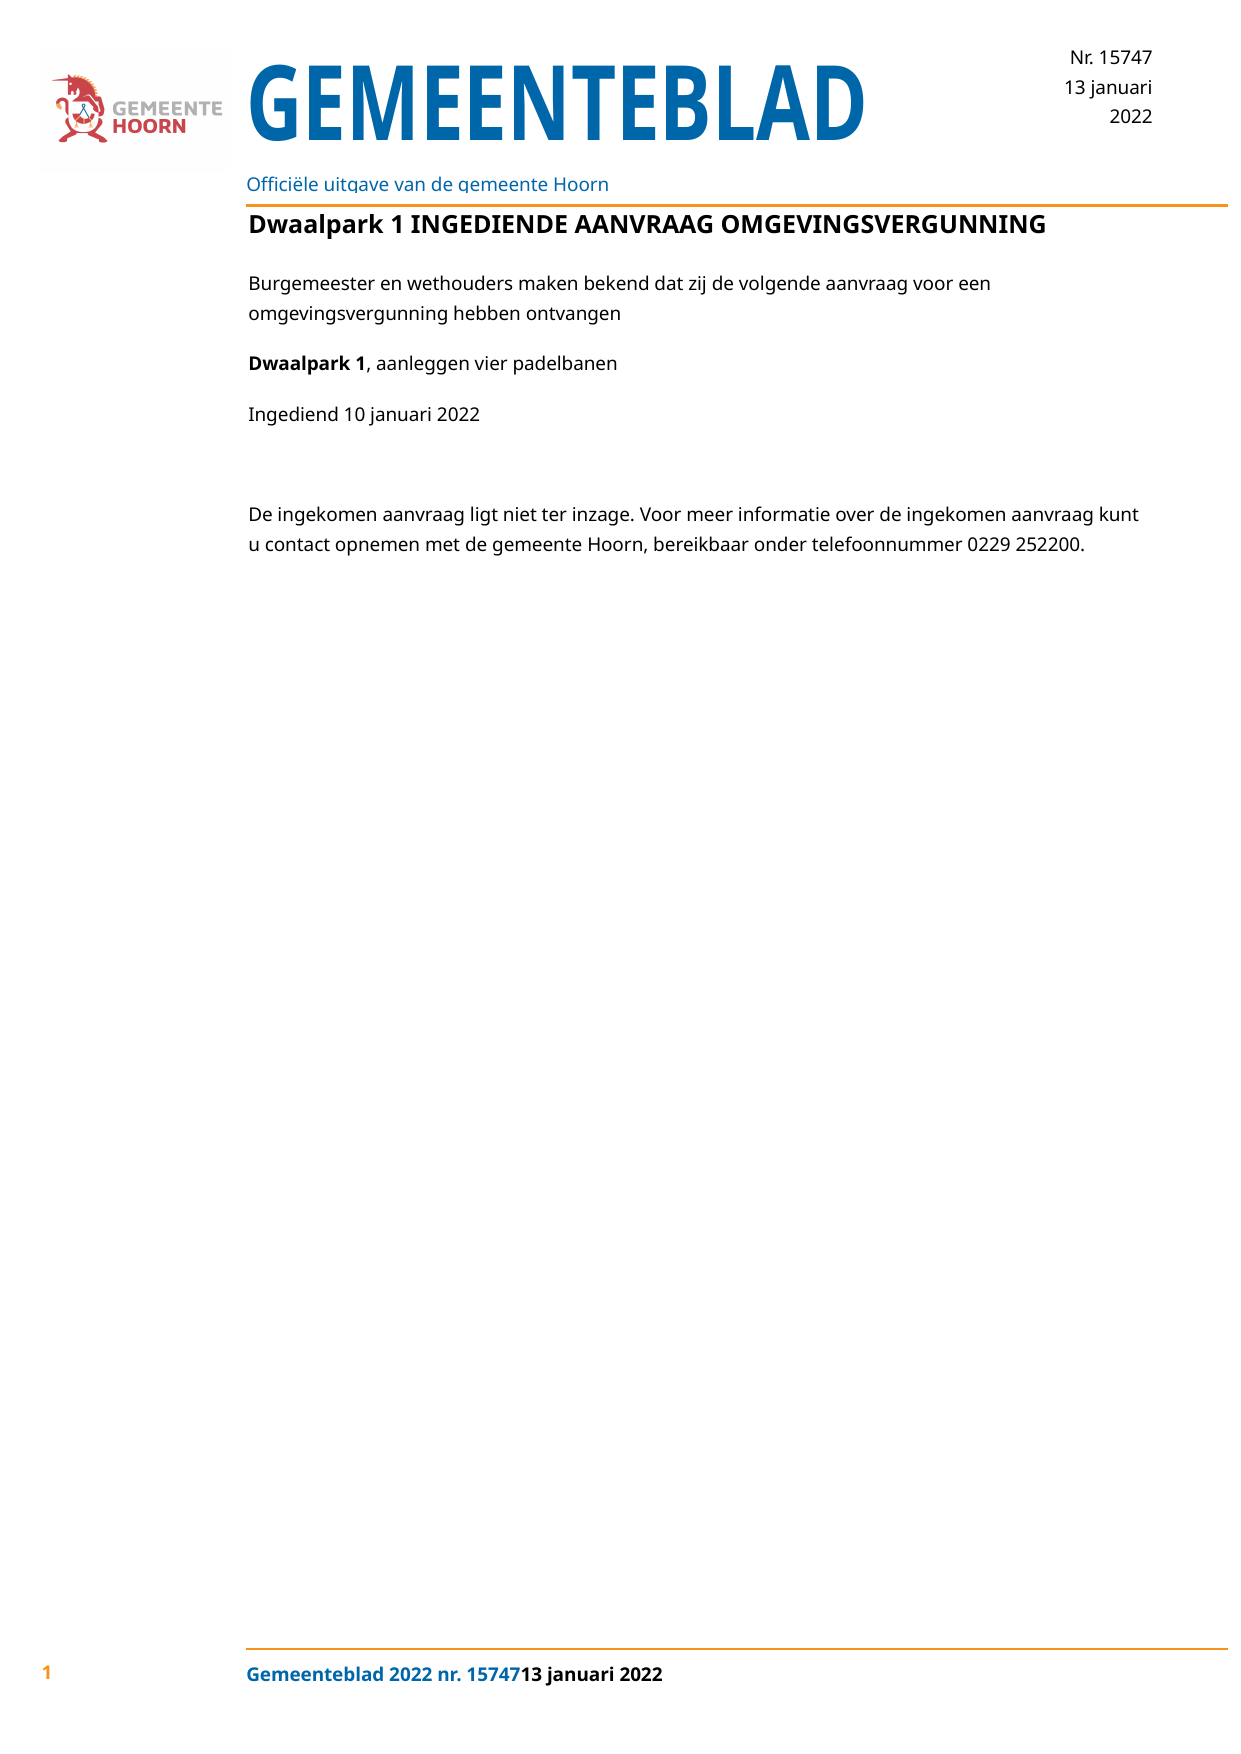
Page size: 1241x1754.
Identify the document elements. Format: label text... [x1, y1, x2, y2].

picture [41, 47, 231, 172]
text Burgemeester en wethouders maken bekend dat zij de volgende aanvraag voor een omgevingsvergunning hebben ontvangen [248, 270, 1152, 326]
text Dwaalpark 1 INGEDIENDE AANVRAAG OMGEVINGSVERGUNNING [248, 207, 1152, 241]
text De ingekomen aanvraag ligt niet ter inzage. Voor meer informatie over de ingekomen aanvraag kunt u contact opnemen met de gemeente Hoorn, bereikbaar onder telefoonnummer 0229 252200. [248, 502, 1152, 557]
text Ingediend 10 januari 2022 [248, 401, 1152, 426]
text Dwaalpark 1, aanleggen vier padelbanen [248, 350, 1152, 376]
